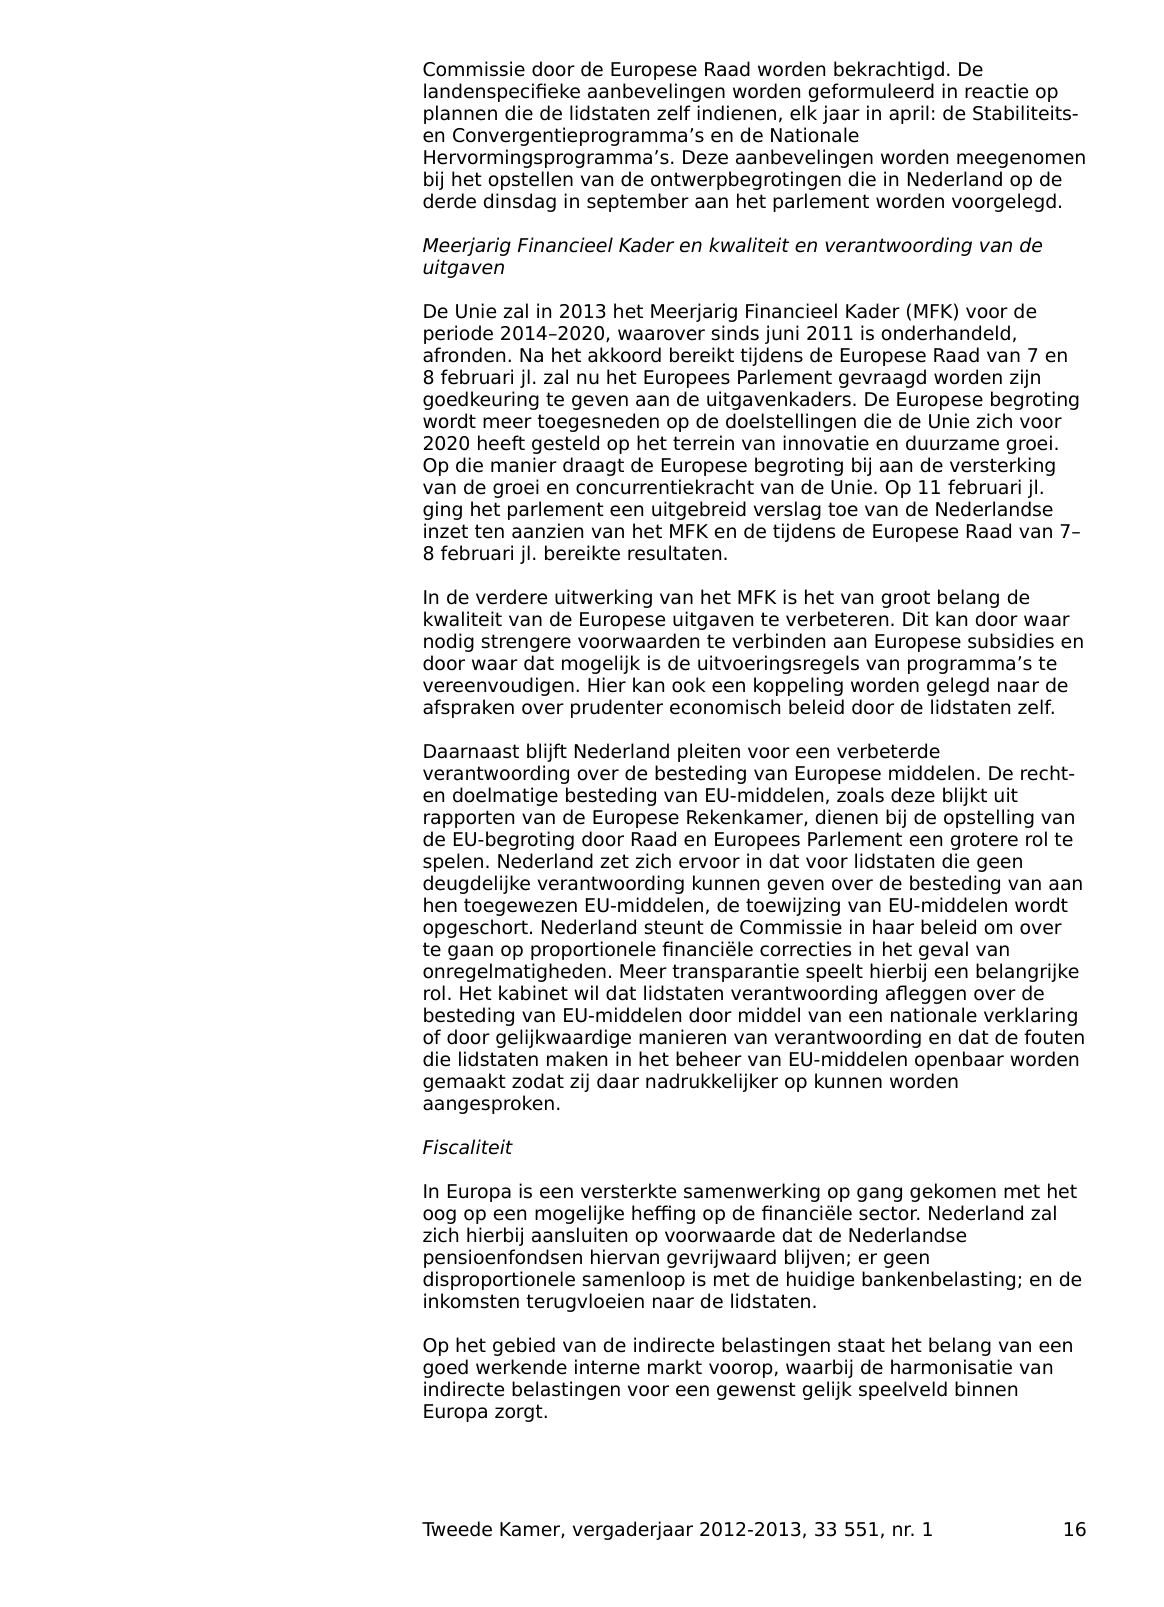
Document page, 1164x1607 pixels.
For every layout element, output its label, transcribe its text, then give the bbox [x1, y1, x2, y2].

text In Europa is een versterkte samenwerking op gang gekomen met het oog op een mogelijke heffing op de financiële sector. Nederland zal zich hierbij aansluiten op voorwaarde dat de Nederlandse pensioenfondsen hiervan gevrijwaard blijven; er geen disproportionele samenloop is met de huidige bankenbelasting; en de inkomsten terugvloeien naar de lidstaten. [422, 1181, 1087, 1313]
text Commissie door de Europese Raad worden bekrachtigd. De landenspecifieke aanbevelingen worden geformuleerd in reactie op plannen die de lidstaten zelf indienen, elk jaar in april: de Stabiliteits- en Convergentieprogramma’s en de Nationale Hervormingsprogramma’s. Deze aanbevelingen worden meegenomen bij het opstellen van de ontwerpbegrotingen die in Nederland op de derde dinsdag in september aan het parlement worden voorgelegd. [422, 59, 1087, 213]
subtitle Fiscaliteit [422, 1137, 1087, 1159]
text Daarnaast blijft Nederland pleiten voor een verbeterde verantwoording over de besteding van Europese middelen. De recht- en doelmatige besteding van EU-middelen, zoals deze blijkt uit rapporten van de Europese Rekenkamer, dienen bij de opstelling van de EU-begroting door Raad en Europees Parlement een grotere rol te spelen. Nederland zet zich ervoor in dat voor lidstaten die geen deugdelijke verantwoording kunnen geven over de besteding van aan hen toegewezen EU-middelen, de toewijzing van EU-middelen wordt opgeschort. Nederland steunt de Commissie in haar beleid om over te gaan op proportionele financiële correcties in het geval van onregelmatigheden. Meer transparantie speelt hierbij een belangrijke rol. Het kabinet wil dat lidstaten verantwoording afleggen over de besteding van EU-middelen door middel van een nationale verklaring of door gelijkwaardige manieren van verantwoording en dat de fouten die lidstaten maken in het beheer van EU-middelen openbaar worden gemaakt zodat zij daar nadrukkelijker op kunnen worden aangesproken. [422, 741, 1087, 1115]
text De Unie zal in 2013 het Meerjarig Financieel Kader (MFK) voor de periode 2014–2020, waarover sinds juni 2011 is onderhandeld, afronden. Na het akkoord bereikt tijdens de Europese Raad van 7 en 8 februari jl. zal nu het Europees Parlement gevraagd worden zijn goedkeuring te geven aan de uitgavenkaders. De Europese begroting wordt meer toegesneden op de doelstellingen die de Unie zich voor 2020 heeft gesteld op het terrein van innovatie en duurzame groei. Op die manier draagt de Europese begroting bij aan de versterking van de groei en concurrentiekracht van de Unie. Op 11 februari jl. ging het parlement een uitgebreid verslag toe van de Nederlandse inzet ten aanzien van het MFK en de tijdens de Europese Raad van 7–8 februari jl. bereikte resultaten. [422, 301, 1087, 565]
text Op het gebied van de indirecte belastingen staat het belang van een goed werkende interne markt voorop, waarbij de harmonisatie van indirecte belastingen voor een gewenst gelijk speelveld binnen Europa zorgt. [422, 1335, 1087, 1423]
text In de verdere uitwerking van het MFK is het van groot belang de kwaliteit van de Europese uitgaven te verbeteren. Dit kan door waar nodig strengere voorwaarden te verbinden aan Europese subsidies en door waar dat mogelijk is de uitvoeringsregels van programma’s te vereenvoudigen. Hier kan ook een koppeling worden gelegd naar de afspraken over prudenter economisch beleid door de lidstaten zelf. [422, 587, 1087, 719]
subtitle Meerjarig Financieel Kader en kwaliteit en verantwoording van de uitgaven [422, 235, 1087, 279]
